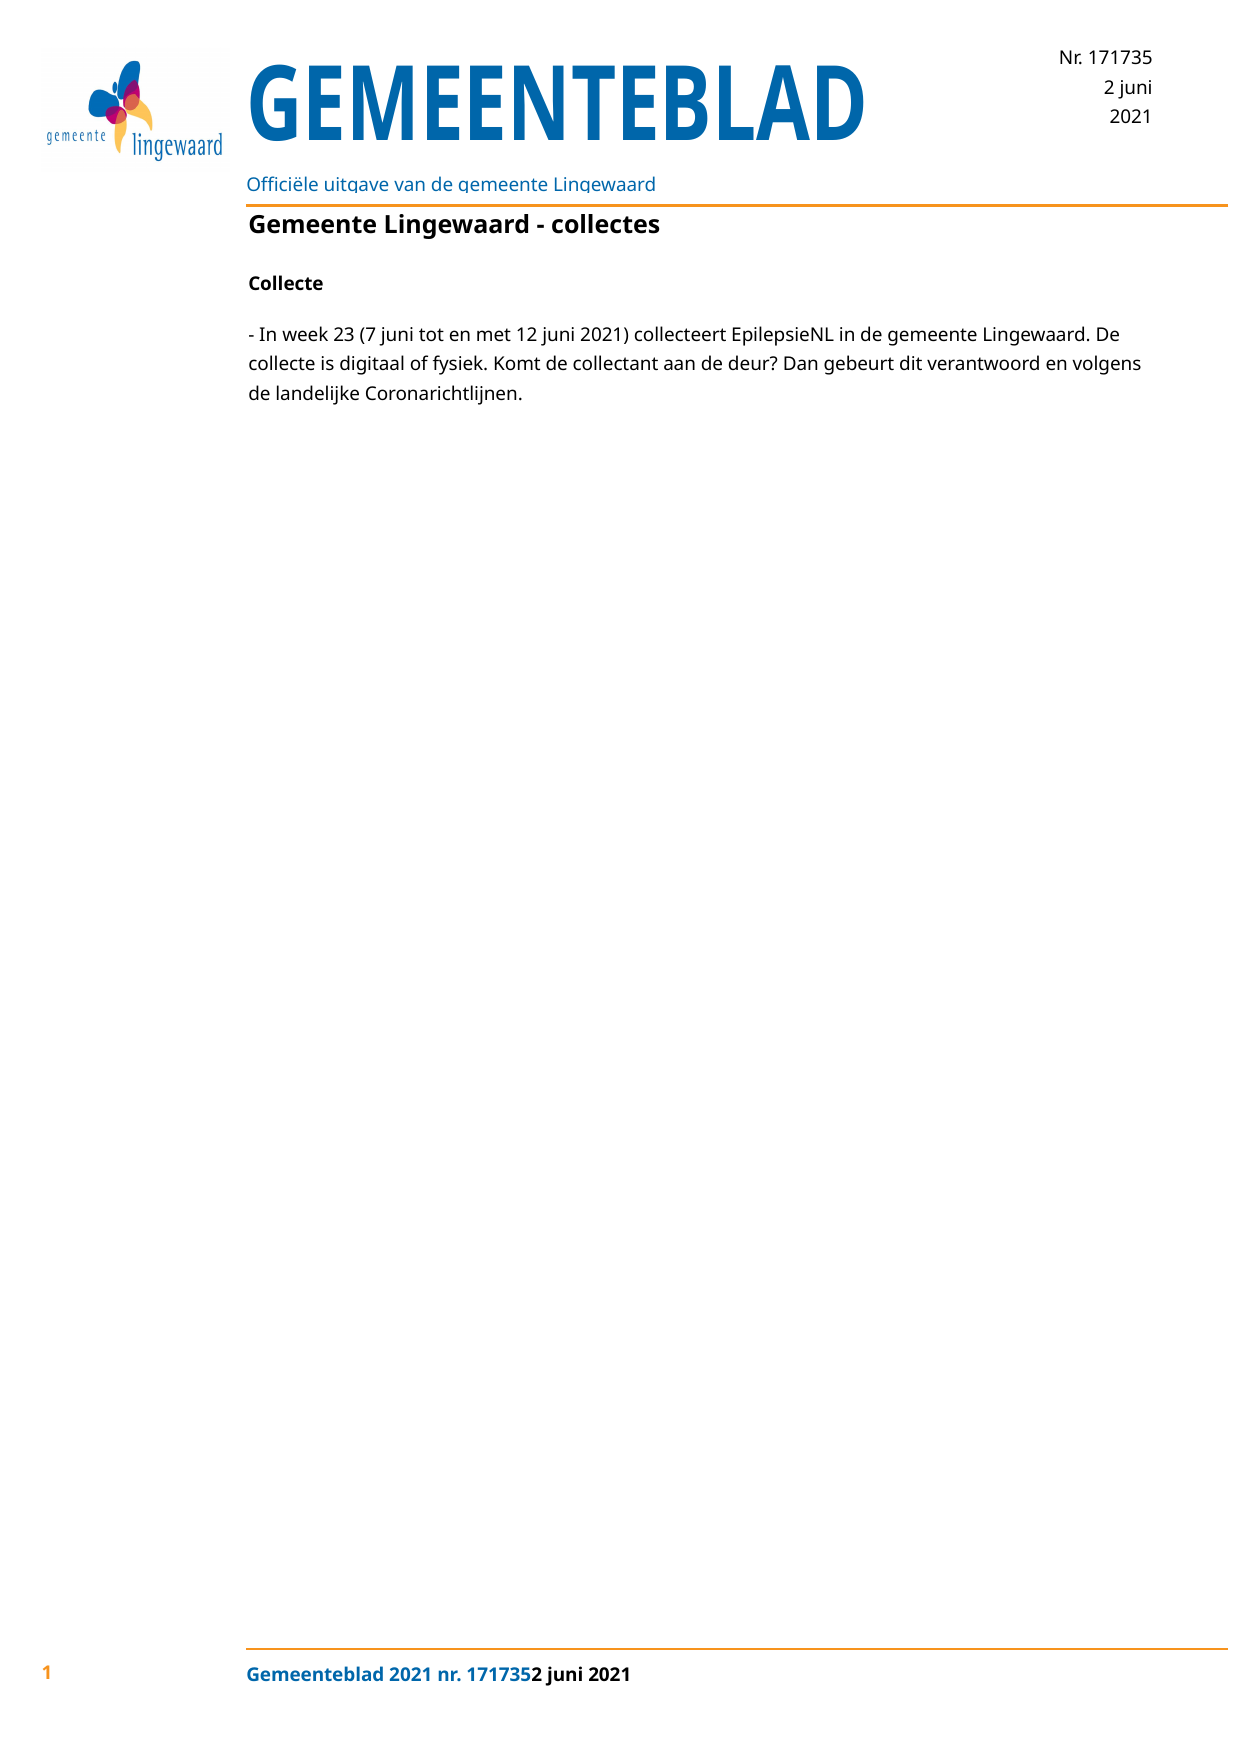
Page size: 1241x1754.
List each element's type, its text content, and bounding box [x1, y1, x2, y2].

text Gemeente Lingewaard - collectes [248, 207, 1152, 241]
picture [41, 47, 231, 172]
text - In week 23 (7 juni tot en met 12 juni 2021) collecteert EpilepsieNL in de gemeente Lingewaard. De collecte is digitaal of fysiek. Komt de collectant aan de deur? Dan gebeurt dit verantwoord en volgens de landelijke Coronarichtlijnen. [248, 321, 1152, 406]
text Collecte [248, 270, 1152, 296]
